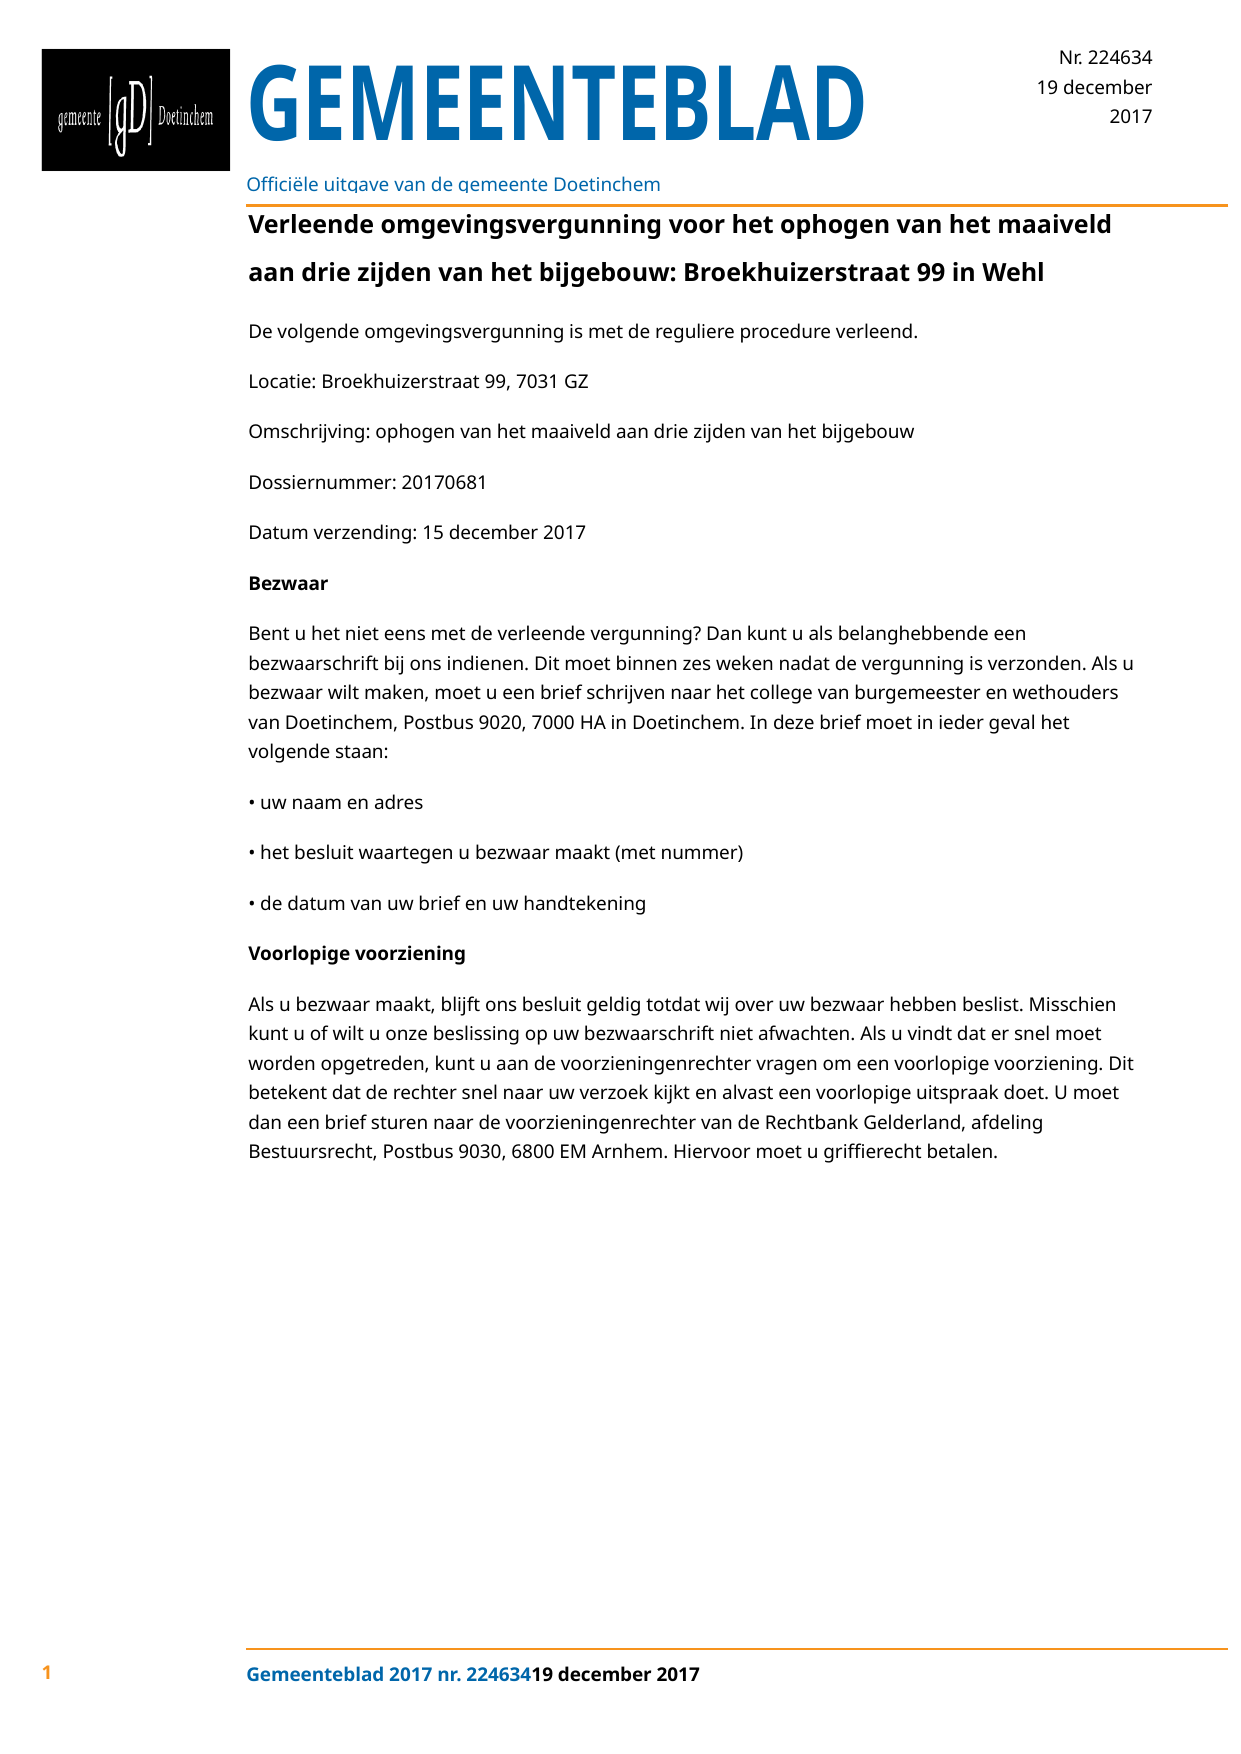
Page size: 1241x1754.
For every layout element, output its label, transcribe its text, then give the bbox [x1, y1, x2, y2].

text Bezwaar [248, 570, 1152, 596]
text Locatie: Broekhuizerstraat 99, 7031 GZ [248, 368, 1152, 394]
text • de datum van uw brief en uw handtekening [248, 890, 1152, 916]
text Voorlopige voorziening [248, 940, 1152, 966]
text Dossiernummer: 20170681 [248, 469, 1152, 495]
text Datum verzending: 15 december 2017 [248, 519, 1152, 545]
picture [41, 47, 231, 172]
text Bent u het niet eens met de verleende vergunning? Dan kunt u als belanghebbende een bezwaarschrift bij ons indienen. Dit moet binnen zes weken nadat de vergunning is verzonden. Als u bezwaar wilt maken, moet u een brief schrijven naar het college van burgemeester en wethouders van Doetinchem, Postbus 9020, 7000 HA in Doetinchem. In deze brief moet in ieder geval het volgende staan: [248, 620, 1152, 764]
text Verleende omgevingsvergunning voor het ophogen van het maaiveld aan drie zijden van het bijgebouw: Broekhuizerstraat 99 in Wehl [248, 207, 1152, 288]
text • uw naam en adres [248, 789, 1152, 815]
text Als u bezwaar maakt, blijft ons besluit geldig totdat wij over uw bezwaar hebben beslist. Misschien kunt u of wilt u onze beslissing op uw bezwaarschrift niet afwachten. Als u vindt dat er snel moet worden opgetreden, kunt u aan de voorzieningenrechter vragen om een voorlopige voorziening. Dit betekent dat de rechter snel naar uw verzoek kijkt en alvast een voorlopige uitspraak doet. U moet dan een brief sturen naar de voorzieningenrechter van de Rechtbank Gelderland, afdeling Bestuursrecht, Postbus 9030, 6800 EM Arnhem. Hiervoor moet u griffierecht betalen. [248, 991, 1152, 1164]
text Omschrijving: ophogen van het maaiveld aan drie zijden van het bijgebouw [248, 419, 1152, 444]
text • het besluit waartegen u bezwaar maakt (met nummer) [248, 839, 1152, 865]
text De volgende omgevingsvergunning is met de reguliere procedure verleend. [248, 318, 1152, 344]
